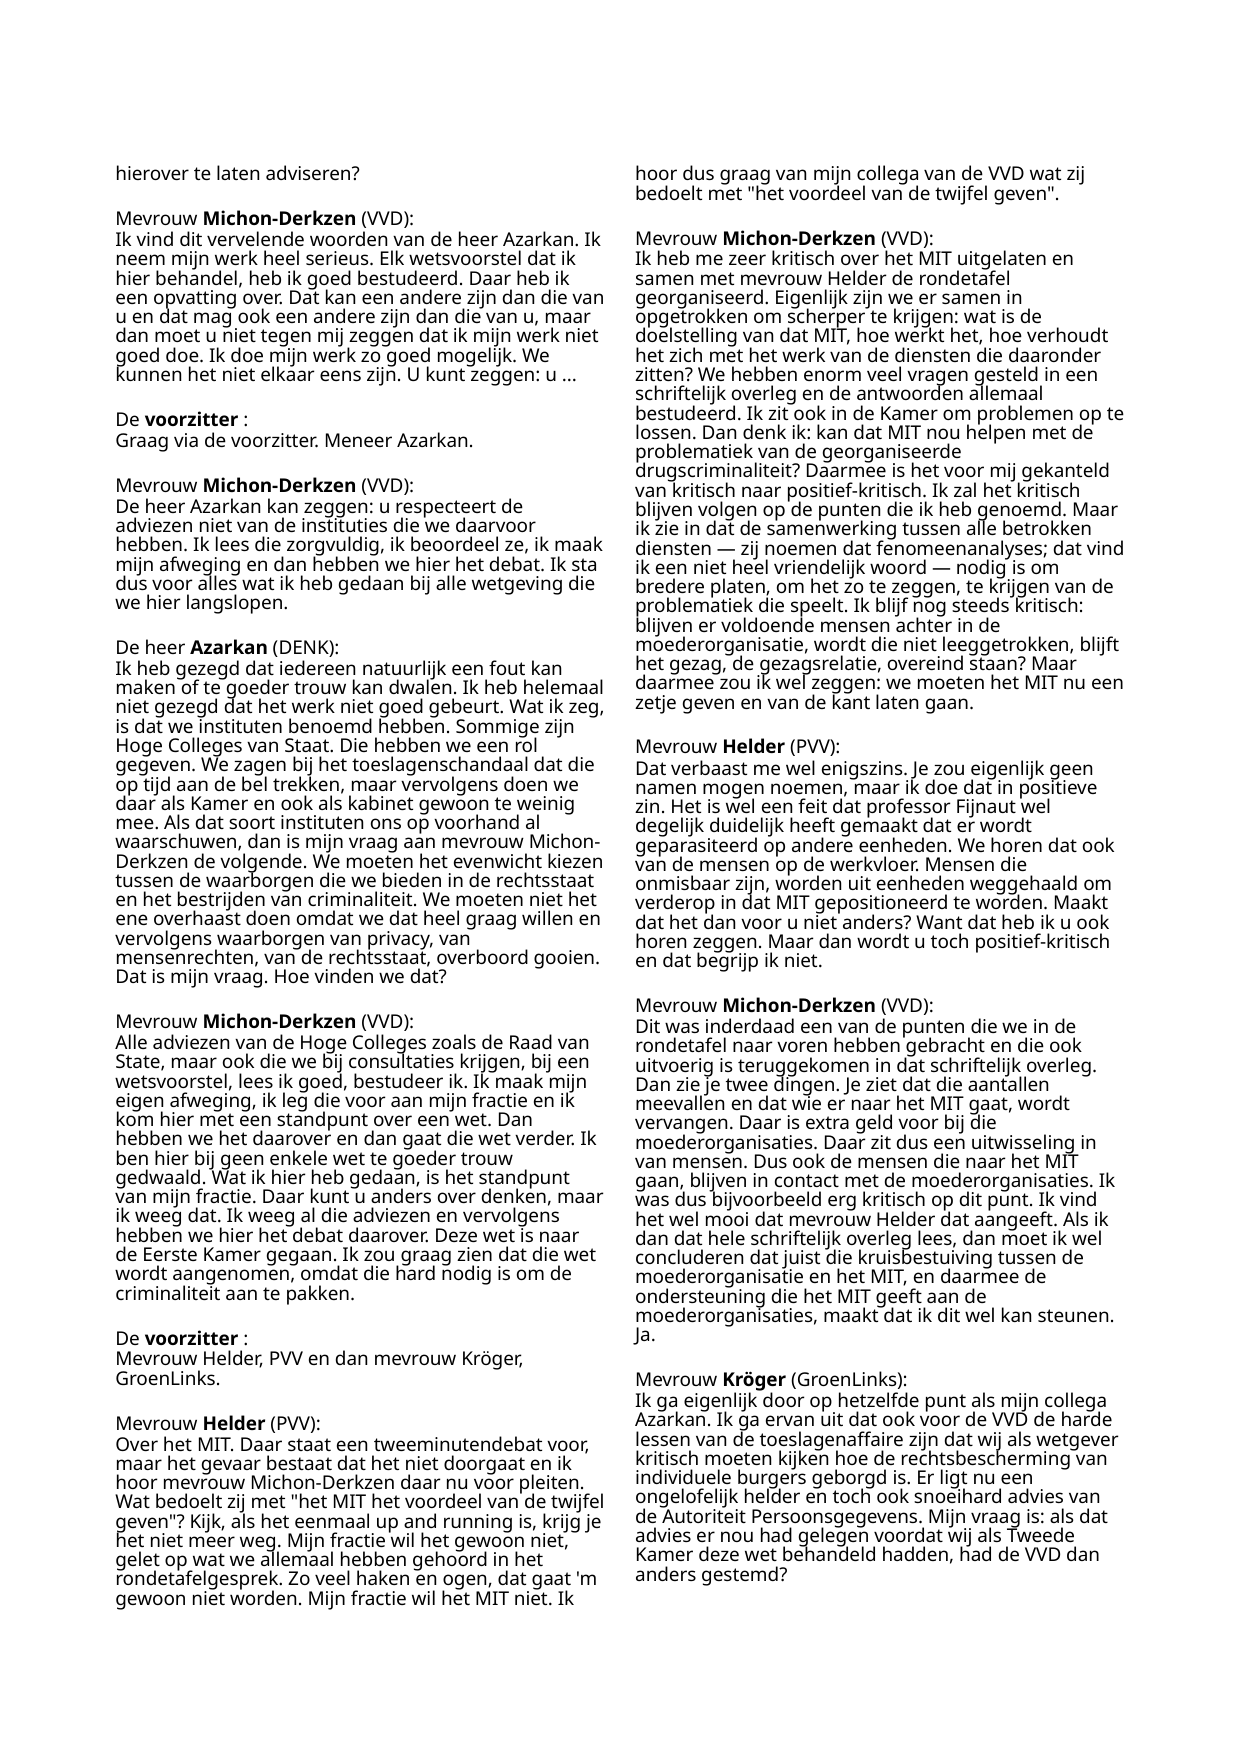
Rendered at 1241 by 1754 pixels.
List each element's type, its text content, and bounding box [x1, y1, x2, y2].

text Graag via de voorzitter. Meneer Azarkan. [115, 432, 605, 451]
text Mevrouw Helder, PVV en dan mevrouw Kröger, GroenLinks. [115, 1350, 605, 1389]
text De voorzitter : [115, 406, 605, 432]
text Ik vind dit vervelende woorden van de heer Azarkan. Ik neem mijn werk heel serieus. Elk wetsvoorstel dat ik hier behandel, heb ik goed bestudeerd. Daar heb ik een opvatting over. Dat kan een andere zijn dan die van u en dat mag ook een andere zijn dan die van u, maar dan moet u niet tegen mij zeggen dat ik mijn werk niet goed doe. Ik doe mijn werk zo goed mogelijk. We kunnen het niet elkaar eens zijn. U kunt zeggen: u ... [115, 231, 605, 385]
text Mevrouw Michon-Derkzen (VVD): [635, 225, 1125, 250]
text Ik ga eigenlijk door op hetzelfde punt als mijn collega Azarkan. Ik ga ervan uit dat ook voor de VVD de harde lessen van de toeslagenaffaire zijn dat wij als wetgever kritisch moeten kijken hoe de rechtsbescherming van individuele burgers geborgd is. Er ligt nu een ongelofelijk helder en toch ook snoeihard advies van de Autoriteit Persoonsgegevens. Mijn vraag is: als dat advies er nou had gelegen voordat wij als Tweede Kamer deze wet behandeld hadden, had de VVD dan anders gestemd? [635, 1392, 1125, 1585]
text Ik heb gezegd dat iedereen natuurlijk een fout kan maken of te goeder trouw kan dwalen. Ik heb helemaal niet gezegd dat het werk niet goed gebeurt. Wat ik zeg, is dat we instituten benoemd hebben. Sommige zijn Hoge Colleges van Staat. Die hebben we een rol gegeven. We zagen bij het toeslagenschandaal dat die op tijd aan de bel trekken, maar vervolgens doen we daar als Kamer en ook als kabinet gewoon te weinig mee. Als dat soort instituten ons op voorhand al waarschuwen, dan is mijn vraag aan mevrouw Michon-Derkzen de volgende. We moeten het evenwicht kiezen tussen de waarborgen die we bieden in de rechtsstaat en het bestrijden van criminaliteit. We moeten niet het ene overhaast doen omdat we dat heel graag willen en vervolgens waarborgen van privacy, van mensenrechten, van de rechtsstaat, overboord gooien. Dat is mijn vraag. Hoe vinden we dat? [115, 660, 605, 987]
text Mevrouw Michon-Derkzen (VVD): [635, 992, 1125, 1018]
text Mevrouw Michon-Derkzen (VVD): [115, 472, 605, 498]
text De voorzitter : [115, 1325, 605, 1350]
text Alle adviezen van de Hoge Colleges zoals de Raad van State, maar ook die we bij consultaties krijgen, bij een wetsvoorstel, lees ik goed, bestudeer ik. Ik maak mijn eigen afweging, ik leg die voor aan mijn fractie en ik kom hier met een standpunt over een wet. Dan hebben we het daarover en dan gaat die wet verder. Ik ben hier bij geen enkele wet te goeder trouw gedwaald. Wat ik hier heb gedaan, is het standpunt van mijn fractie. Daar kunt u anders over denken, maar ik weeg dat. Ik weeg al die adviezen en vervolgens hebben we hier het debat daarover. Deze wet is naar de Eerste Kamer gegaan. Ik zou graag zien dat die wet wordt aangenomen, omdat die hard nodig is om de criminaliteit aan te pakken. [115, 1034, 605, 1304]
text Mevrouw Helder (PVV): [635, 734, 1125, 759]
text Dit was inderdaad een van de punten die we in de rondetafel naar voren hebben gebracht en die ook uitvoerig is teruggekomen in dat schriftelijk overleg. Dan zie je twee dingen. Je ziet dat die aantallen meevallen en dat wie er naar het MIT gaat, wordt vervangen. Daar is extra geld voor bij die moederorganisaties. Daar zit dus een uitwisseling in van mensen. Dus ook de mensen die naar het MIT gaan, blijven in contact met de moederorganisaties. Ik was dus bijvoorbeeld erg kritisch op dit punt. Ik vind het wel mooi dat mevrouw Helder dat aangeeft. Als ik dan dat hele schriftelijk overleg lees, dan moet ik wel concluderen dat juist die kruisbestuiving tussen de moederorganisatie en het MIT, en daarmee de ondersteuning die het MIT geeft aan de moederorganisaties, maakt dat ik dit wel kan steunen. Ja. [635, 1018, 1125, 1346]
text hierover te laten adviseren? [115, 165, 605, 184]
text De heer Azarkan kan zeggen: u respecteert de adviezen niet van de instituties die we daarvoor hebben. Ik lees die zorgvuldig, ik beoordeel ze, ik maak mijn afweging en dan hebben we hier het debat. Ik sta dus voor alles wat ik heb gedaan bij alle wetgeving die we hier langslopen. [115, 498, 605, 613]
text Dat verbaast me wel enigszins. Je zou eigenlijk geen namen mogen noemen, maar ik doe dat in positieve zin. Het is wel een feit dat professor Fijnaut wel degelijk duidelijk heeft gemaakt dat er wordt geparasiteerd op andere eenheden. We horen dat ook van de mensen op de werkvloer. Mensen die onmisbaar zijn, worden uit eenheden weggehaald om verderop in dat MIT gepositioneerd te worden. Maakt dat het dan voor u niet anders? Want dat heb ik u ook horen zeggen. Maar dan wordt u toch positief-kritisch en dat begrijp ik niet. [635, 759, 1125, 971]
text Mevrouw Michon-Derkzen (VVD): [115, 1008, 605, 1034]
text De heer Azarkan (DENK): [115, 634, 605, 660]
text hoor dus graag van mijn collega van de VVD wat zij bedoelt met "het voordeel van de twijfel geven". [635, 165, 1125, 204]
text Mevrouw Michon-Derkzen (VVD): [115, 205, 605, 231]
text Ik heb me zeer kritisch over het MIT uitgelaten en samen met mevrouw Helder de rondetafel georganiseerd. Eigenlijk zijn we er samen in opgetrokken om scherper te krijgen: wat is de doelstelling van dat MIT, hoe werkt het, hoe verhoudt het zich met het werk van de diensten die daaronder zitten? We hebben enorm veel vragen gesteld in een schriftelijk overleg en de antwoorden allemaal bestudeerd. Ik zit ook in de Kamer om problemen op te lossen. Dan denk ik: kan dat MIT nou helpen met de problematiek van de georganiseerde drugscriminaliteit? Daarmee is het voor mij gekanteld van kritisch naar positief-kritisch. Ik zal het kritisch blijven volgen op de punten die ik heb genoemd. Maar ik zie in dat de samenwerking tussen alle betrokken diensten — zij noemen dat fenomeenanalyses; dat vind ik een niet heel vriendelijk woord — nodig is om bredere platen, om het zo te zeggen, te krijgen van de problematiek die speelt. Ik blijf nog steeds kritisch: blijven er voldoende mensen achter in de moederorganisatie, wordt die niet leeggetrokken, blijft het gezag, de gezagsrelatie, overeind staan? Maar daarmee zou ik wel zeggen: we moeten het MIT nu een zetje geven en van de kant laten gaan. [635, 250, 1125, 713]
text Mevrouw Helder (PVV): [115, 1410, 605, 1436]
text Over het MIT. Daar staat een tweeminutendebat voor, maar het gevaar bestaat dat het niet doorgaat en ik hoor mevrouw Michon-Derkzen daar nu voor pleiten. Wat bedoelt zij met "het MIT het voordeel van de twijfel geven"? Kijk, als het eenmaal up and running is, krijg je het niet meer weg. Mijn fractie wil het gewoon niet, gelet op wat we allemaal hebben gehoord in het rondetafelgesprek. Zo veel haken en ogen, dat gaat 'm gewoon niet worden. Mijn fractie wil het MIT niet. Ik [115, 1436, 605, 1609]
text Mevrouw Kröger (GroenLinks): [635, 1366, 1125, 1392]
